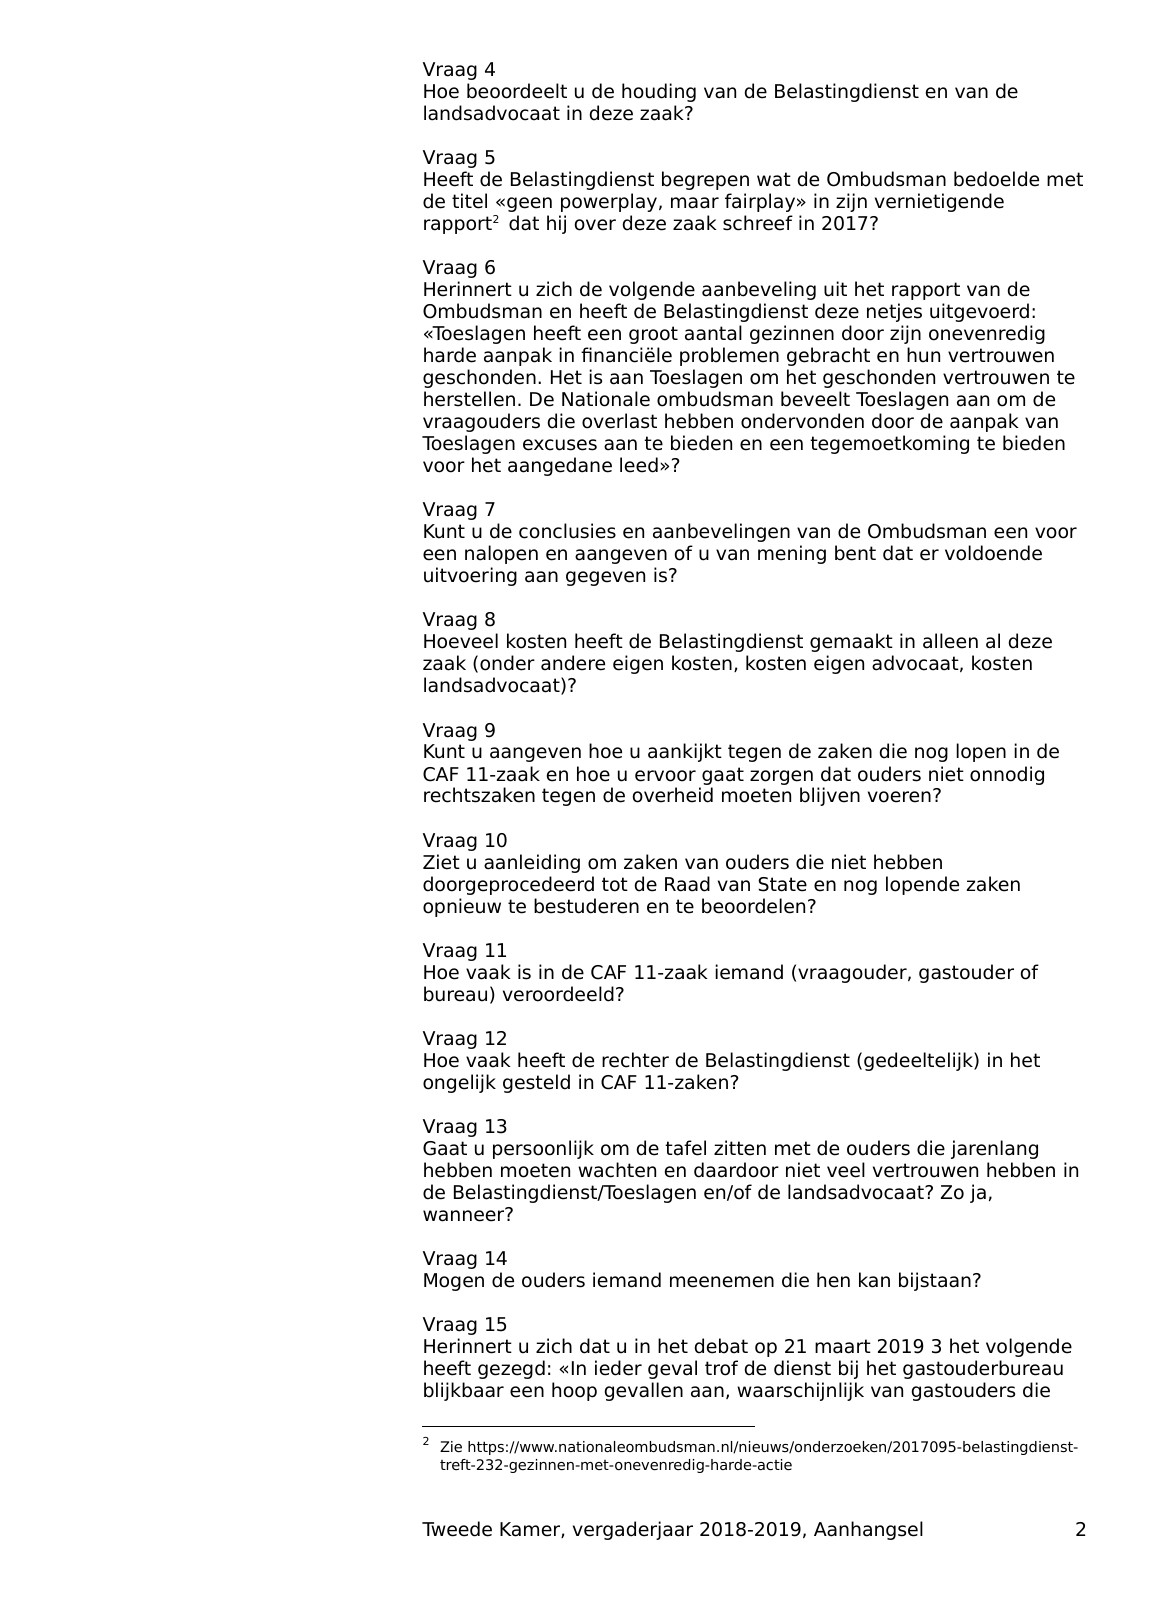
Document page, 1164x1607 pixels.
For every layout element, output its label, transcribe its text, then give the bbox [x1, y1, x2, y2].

text Mogen de ouders iemand meenemen die hen kan bijstaan? [422, 1270, 1087, 1292]
text Vraag 9 [422, 719, 1087, 741]
text Vraag 7 [422, 499, 1087, 521]
text Vraag 10 [422, 829, 1087, 852]
text Vraag 14 [422, 1248, 1087, 1270]
text Hoeveel kosten heeft de Belastingdienst gemaakt in alleen al deze zaak (onder andere eigen kosten, kosten eigen advocaat, kosten landsadvocaat)? [422, 631, 1087, 697]
text Zie https://www.nationaleombudsman.nl/nieuws/onderzoeken/2017095-belastingdienst-treft-232-gezinnen-met-onevenredig-harde-actie [422, 1435, 1087, 1474]
text Hoe beoordeelt u de houding van de Belastingdienst en van de landsadvocaat in deze zaak? [422, 81, 1087, 125]
text Heeft de Belastingdienst begrepen wat de Ombudsman bedoelde met de titel «geen powerplay, maar fairplay» in zijn vernietigende rapport dat hij over deze zaak schreef in 2017? [422, 169, 1087, 235]
text Hoe vaak is in de CAF 11-zaak iemand (vraagouder, gastouder of bureau) veroordeeld? [422, 962, 1087, 1006]
text Vraag 13 [422, 1116, 1087, 1138]
text Vraag 4 [422, 59, 1087, 81]
text Hoe vaak heeft de rechter de Belastingdienst (gedeeltelijk) in het ongelijk gesteld in CAF 11-zaken? [422, 1050, 1087, 1094]
text Kunt u de conclusies en aanbevelingen van de Ombudsman een voor een nalopen en aangeven of u van mening bent dat er voldoende uitvoering aan gegeven is? [422, 521, 1087, 587]
text Vraag 6 [422, 257, 1087, 279]
text Herinnert u zich de volgende aanbeveling uit het rapport van de Ombudsman en heeft de Belastingdienst deze netjes uitgevoerd: «Toeslagen heeft een groot aantal gezinnen door zijn onevenredig harde aanpak in financiële problemen gebracht en hun vertrouwen geschonden. Het is aan Toeslagen om het geschonden vertrouwen te herstellen. De Nationale ombudsman beveelt Toeslagen aan om de vraagouders die overlast hebben ondervonden door de aanpak van Toeslagen excuses aan te bieden en een tegemoetkoming te bieden voor het aangedane leed»? [422, 279, 1087, 477]
text Ziet u aanleiding om zaken van ouders die niet hebben doorgeprocedeerd tot de Raad van State en nog lopende zaken opnieuw te bestuderen en te beoordelen? [422, 852, 1087, 917]
text Vraag 15 [422, 1314, 1087, 1336]
text Kunt u aangeven hoe u aankijkt tegen de zaken die nog lopen in de CAF 11-zaak en hoe u ervoor gaat zorgen dat ouders niet onnodig rechtszaken tegen de overheid moeten blijven voeren? [422, 741, 1087, 807]
text Vraag 11 [422, 940, 1087, 962]
text Gaat u persoonlijk om de tafel zitten met de ouders die jarenlang hebben moeten wachten en daardoor niet veel vertrouwen hebben in de Belastingdienst/Toeslagen en/of de landsadvocaat? Zo ja, wanneer? [422, 1138, 1087, 1226]
text Vraag 5 [422, 147, 1087, 169]
text Herinnert u zich dat u in het debat op 21 maart 2019 3 het volgende heeft gezegd: «In ieder geval trof de dienst bij het gastouderbureau blijkbaar een hoop gevallen aan, waarschijnlijk van gastouders die [422, 1336, 1087, 1402]
text Vraag 12 [422, 1028, 1087, 1050]
text Vraag 8 [422, 609, 1087, 631]
